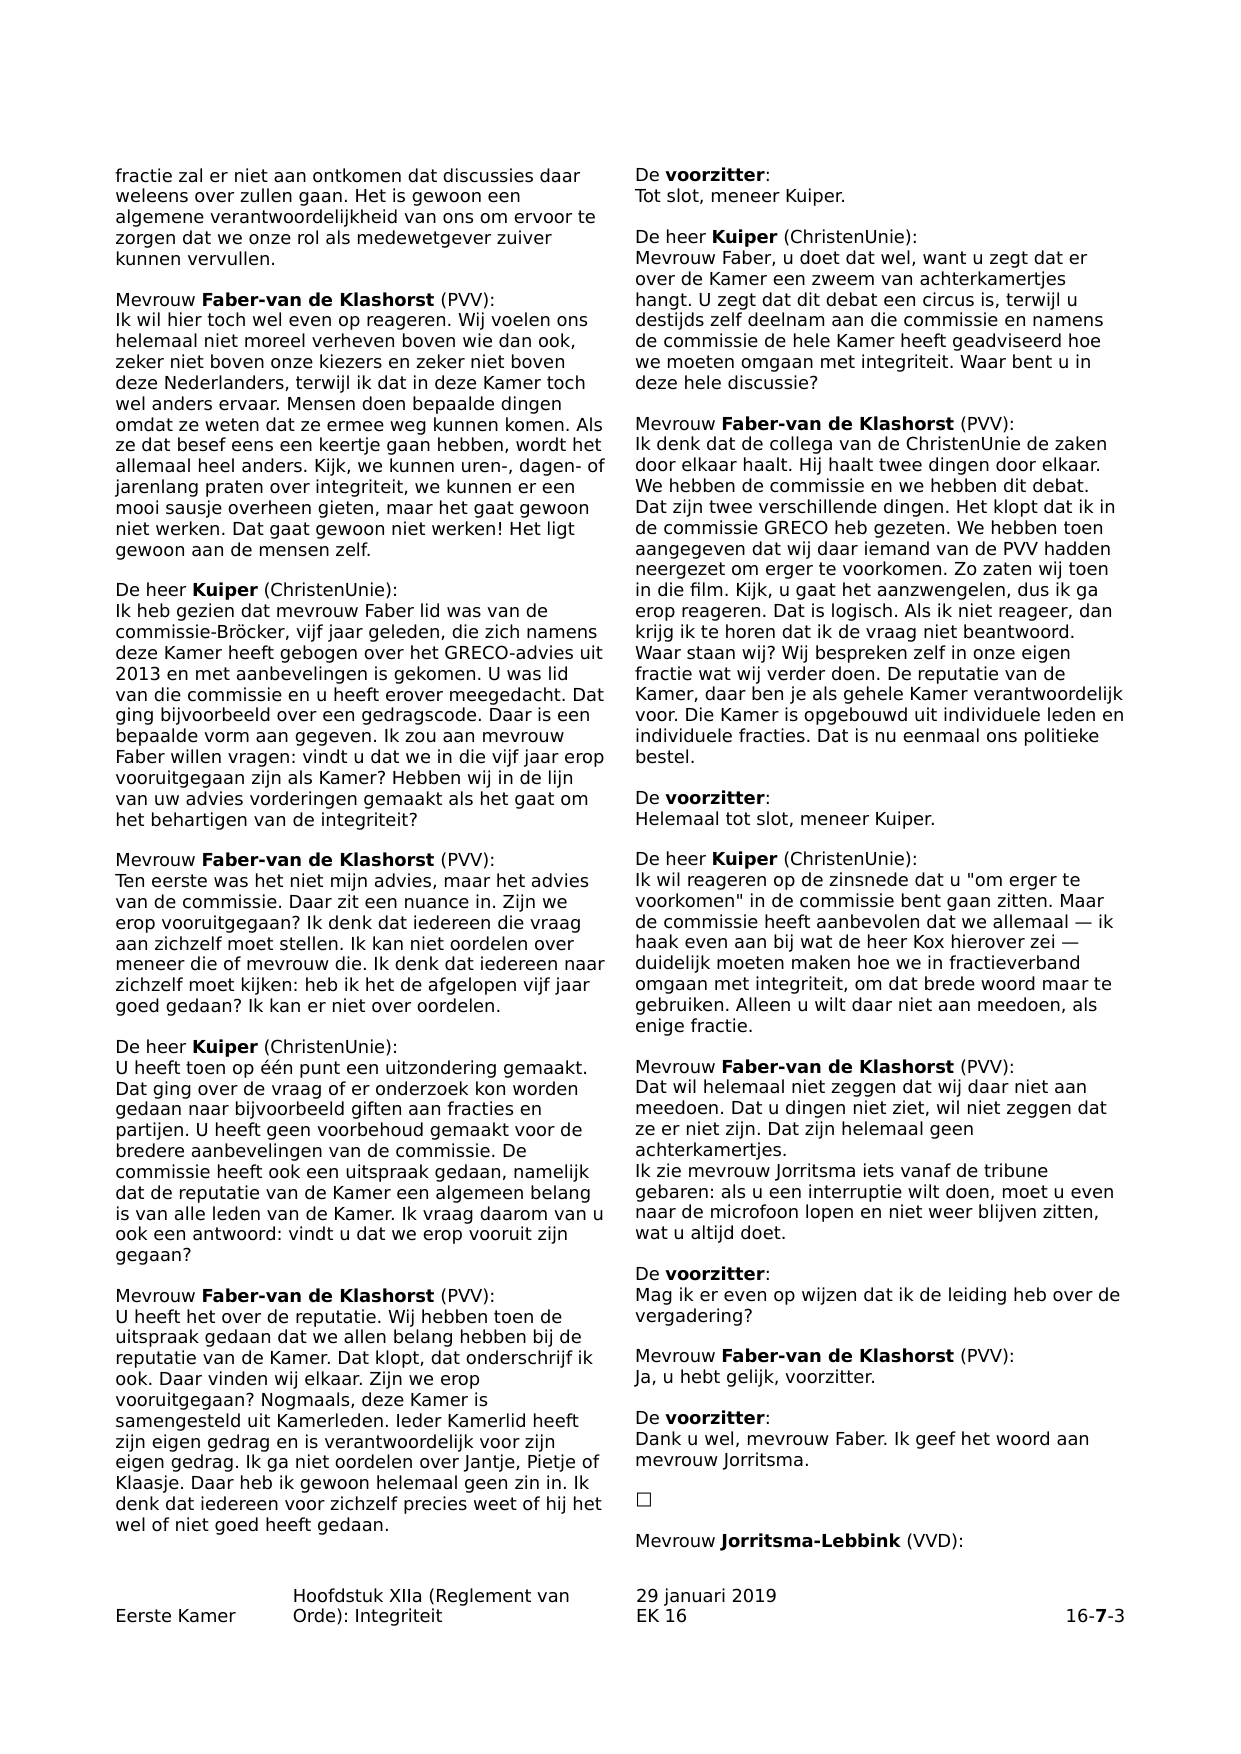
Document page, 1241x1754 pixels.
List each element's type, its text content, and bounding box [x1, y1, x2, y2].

text Ik wil hier toch wel even op reageren. Wij voelen ons helemaal niet moreel verheven boven wie dan ook, zeker niet boven onze kiezers en zeker niet boven deze Nederlanders, terwijl ik dat in deze Kamer toch wel anders ervaar. Mensen doen bepaalde dingen omdat ze weten dat ze ermee weg kunnen komen. Als ze dat besef eens een keertje gaan hebben, wordt het allemaal heel anders. Kijk, we kunnen uren-, dagen- of jarenlang praten over integriteit, we kunnen er een mooi sausje overheen gieten, maar het gaat gewoon niet werken. Dat gaat gewoon niet werken! Het ligt gewoon aan de mensen zelf. [115, 310, 605, 560]
text Dat wil helemaal niet zeggen dat wij daar niet aan meedoen. Dat u dingen niet ziet, wil niet zeggen dat ze er niet zijn. Dat zijn helemaal geen achterkamertjes. [635, 1077, 1125, 1161]
text De heer Kuiper (ChristenUnie): [635, 849, 1125, 870]
text U heeft toen op één punt een uitzondering gemaakt. Dat ging over de vraag of er onderzoek kon worden gedaan naar bijvoorbeeld giften aan fracties en partijen. U heeft geen voorbehoud gemaakt voor de bredere aanbevelingen van de commissie. De commissie heeft ook een uitspraak gedaan, namelijk dat de reputatie van de Kamer een algemeen belang is van alle leden van de Kamer. Ik vraag daarom van u ook een antwoord: vindt u dat we erop vooruit zijn gegaan? [115, 1057, 605, 1266]
text Mevrouw Faber-van de Klashorst (PVV): [635, 1346, 1125, 1367]
text De voorzitter: [635, 165, 1125, 186]
text Mag ik er even op wijzen dat ik de leiding heb over de vergadering? [635, 1284, 1125, 1326]
text Helemaal tot slot, meneer Kuiper. [635, 808, 1125, 829]
text Mevrouw Jorritsma-Lebbink (VVD): [635, 1531, 1125, 1552]
text Mevrouw Faber-van de Klashorst (PVV): [115, 1286, 605, 1306]
text Ja, u hebt gelijk, voorzitter. [635, 1367, 1125, 1388]
text U heeft het over de reputatie. Wij hebben toen de uitspraak gedaan dat we allen belang hebben bij de reputatie van de Kamer. Dat klopt, dat onderschrijf ik ook. Daar vinden wij elkaar. Zijn we erop vooruitgegaan? Nogmaals, deze Kamer is samengesteld uit Kamerleden. Ieder Kamerlid heeft zijn eigen gedrag en is verantwoordelijk voor zijn eigen gedrag. Ik ga niet oordelen over Jantje, Pietje of Klaasje. Daar heb ik gewoon helemaal geen zin in. Ik denk dat iedereen voor zichzelf precies weet of hij het wel of niet goed heeft gedaan. [115, 1306, 605, 1536]
text Mevrouw Faber-van de Klashorst (PVV): [635, 413, 1125, 434]
text Ik wil reageren op de zinsnede dat u "om erger te voorkomen" in de commissie bent gaan zitten. Maar de commissie heeft aanbevolen dat we allemaal — ik haak even aan bij wat de heer Kox hierover zei — duidelijk moeten maken hoe we in fractieverband omgaan met integriteit, om dat brede woord maar te gebruiken. Alleen u wilt daar niet aan meedoen, als enige fractie. [635, 870, 1125, 1036]
text fractie zal er niet aan ontkomen dat discussies daar weleens over zullen gaan. Het is gewoon een algemene verantwoordelijkheid van ons om ervoor te zorgen dat we onze rol als medewetgever zuiver kunnen vervullen. [115, 165, 605, 269]
text Tot slot, meneer Kuiper. [635, 186, 1125, 207]
text Mevrouw Faber-van de Klashorst (PVV): [115, 289, 605, 310]
text Ik zie mevrouw Jorritsma iets vanaf de tribune gebaren: als u een interruptie wilt doen, moet u even naar de microfoon lopen en niet weer blijven zitten, wat u altijd doet. [635, 1161, 1125, 1244]
text Mevrouw Faber, u doet dat wel, want u zegt dat er over de Kamer een zweem van achterkamertjes hangt. U zegt dat dit debat een circus is, terwijl u destijds zelf deelnam aan die commissie en namens de commissie de hele Kamer heeft geadviseerd hoe we moeten omgaan met integriteit. Waar bent u in deze hele discussie? [635, 248, 1125, 393]
text De heer Kuiper (ChristenUnie): [635, 227, 1125, 248]
text Ik denk dat de collega van de ChristenUnie de zaken door elkaar haalt. Hij haalt twee dingen door elkaar. We hebben de commissie en we hebben dit debat. Dat zijn twee verschillende dingen. Het klopt dat ik in de commissie GRECO heb gezeten. We hebben toen aangegeven dat wij daar iemand van de PVV hadden neergezet om erger te voorkomen. Zo zaten wij toen in die film. Kijk, u gaat het aanzwengelen, dus ik ga erop reageren. Dat is logisch. Als ik niet reageer, dan krijg ik te horen dat ik de vraag niet beantwoord. Waar staan wij? Wij bespreken zelf in onze eigen fractie wat wij verder doen. De reputatie van de Kamer, daar ben je als gehele Kamer verantwoordelijk voor. Die Kamer is opgebouwd uit individuele leden en individuele fracties. Dat is nu eenmaal ons politieke bestel. [635, 434, 1125, 767]
text De voorzitter: [635, 1408, 1125, 1428]
text Mevrouw Faber-van de Klashorst (PVV): [635, 1056, 1125, 1077]
text De heer Kuiper (ChristenUnie): [115, 580, 605, 601]
text Ik heb gezien dat mevrouw Faber lid was van de commissie-Bröcker, vijf jaar geleden, die zich namens deze Kamer heeft gebogen over het GRECO-advies uit 2013 en met aanbevelingen is gekomen. U was lid van die commissie en u heeft erover meegedacht. Dat ging bijvoorbeeld over een gedragscode. Daar is een bepaalde vorm aan gegeven. Ik zou aan mevrouw Faber willen vragen: vindt u dat we in die vijf jaar erop vooruitgegaan zijn als Kamer? Hebben wij in de lijn van uw advies vorderingen gemaakt als het gaat om het behartigen van de integriteit? [115, 601, 605, 830]
text De heer Kuiper (ChristenUnie): [115, 1037, 605, 1057]
text Mevrouw Faber-van de Klashorst (PVV): [115, 850, 605, 871]
text De voorzitter: [635, 1264, 1125, 1284]
text Ten eerste was het niet mijn advies, maar het advies van de commissie. Daar zit een nuance in. Zijn we erop vooruitgegaan? Ik denk dat iedereen die vraag aan zichzelf moet stellen. Ik kan niet oordelen over meneer die of mevrouw die. Ik denk dat iedereen naar zichzelf moet kijken: heb ik het de afgelopen vijf jaar goed gedaan? Ik kan er niet over oordelen. [115, 871, 605, 1017]
text ⬜ [635, 1490, 1125, 1511]
text De voorzitter: [635, 787, 1125, 808]
text Dank u wel, mevrouw Faber. Ik geef het woord aan mevrouw Jorritsma. [635, 1428, 1125, 1470]
